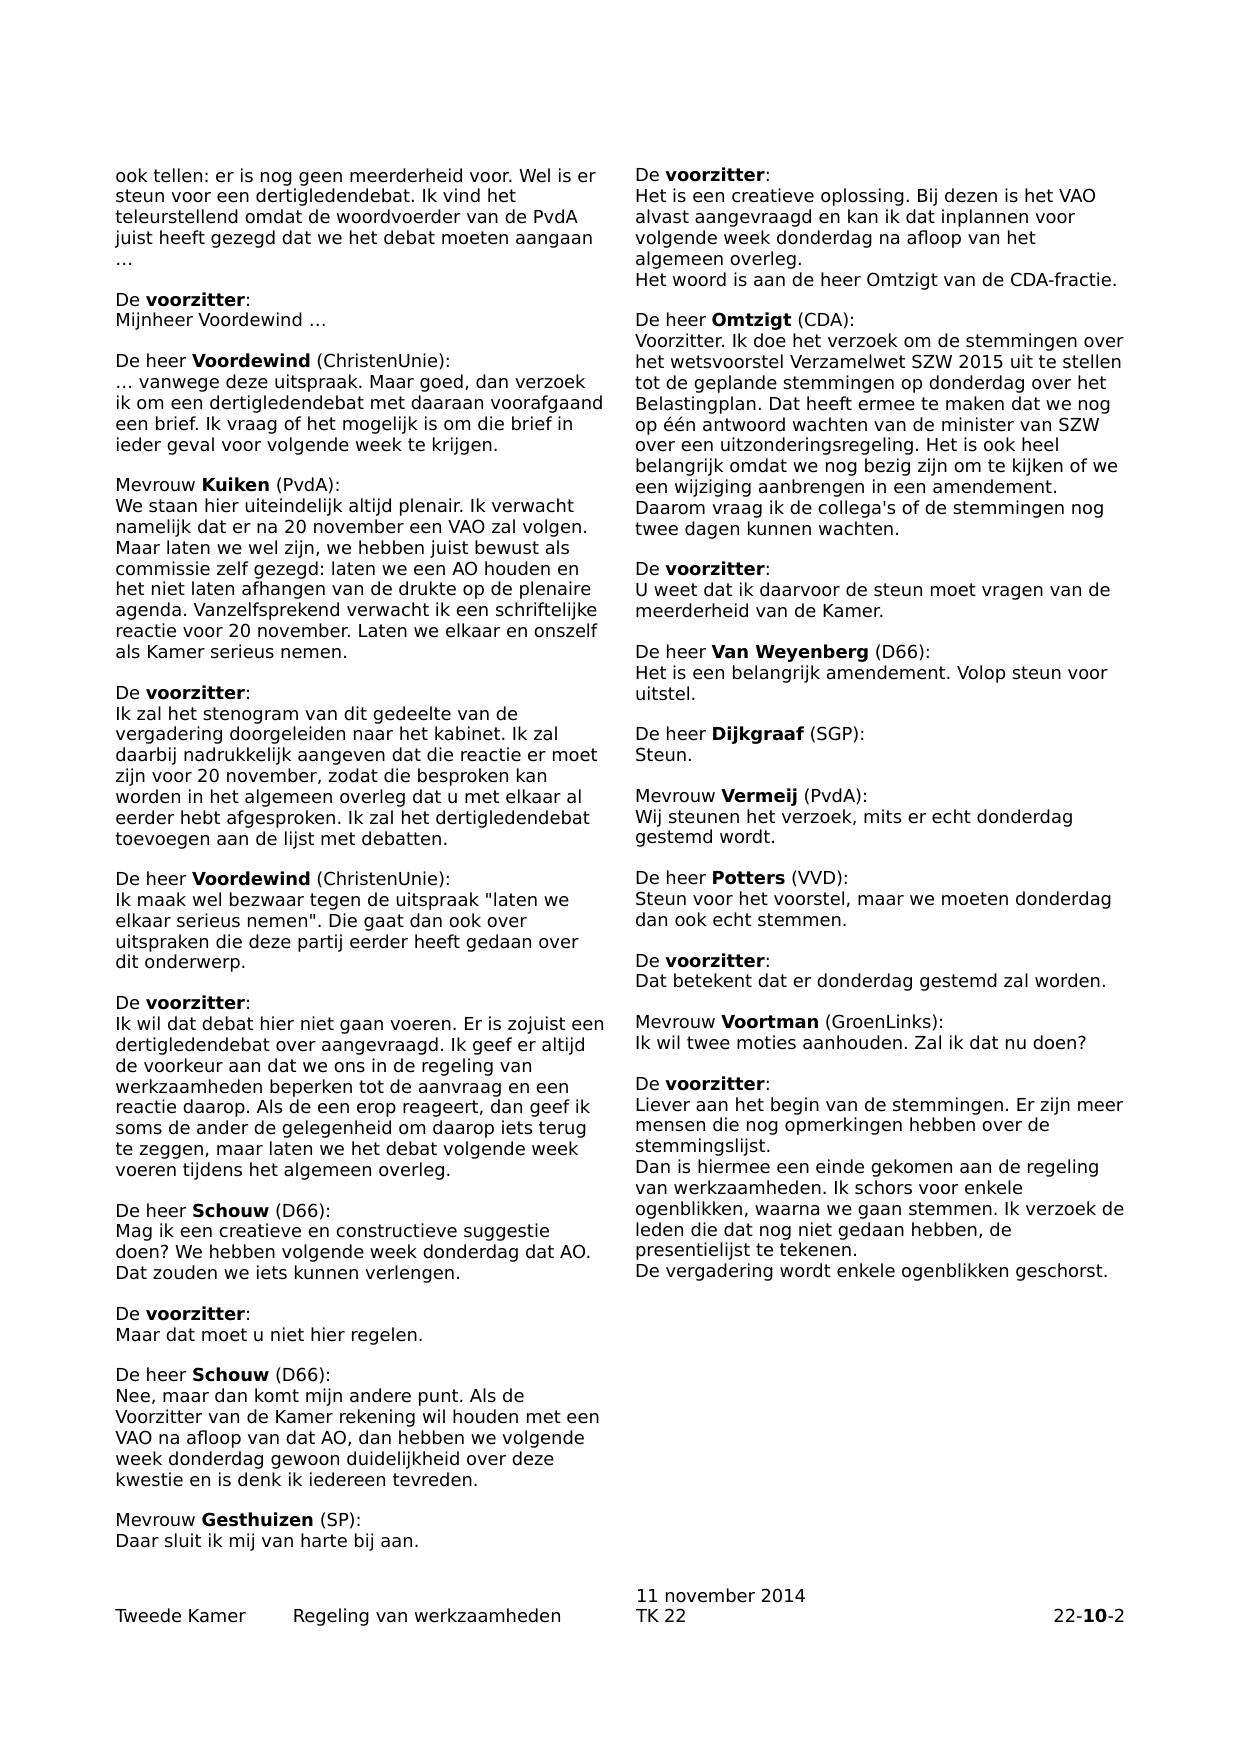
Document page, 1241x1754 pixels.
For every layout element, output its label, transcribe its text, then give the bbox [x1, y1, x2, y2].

text De heer Dijkgraaf (SGP): [635, 724, 1125, 745]
text Dan is hiermee een einde gekomen aan de regeling van werkzaamheden. Ik schors voor enkele ogenblikken, waarna we gaan stemmen. Ik verzoek de leden die dat nog niet gedaan hebben, de presentielijst te tekenen. [635, 1157, 1125, 1261]
text Liever aan het begin van de stemmingen. Er zijn meer mensen die nog opmerkingen hebben over de stemmingslijst. [635, 1094, 1125, 1157]
text Mag ik een creatieve en constructieve suggestie doen? We hebben volgende week donderdag dat AO. Dat zouden we iets kunnen verlengen. [115, 1221, 605, 1284]
text Mijnheer Voordewind … [115, 310, 605, 331]
text We staan hier uiteindelijk altijd plenair. Ik verwacht namelijk dat er na 20 november een VAO zal volgen. Maar laten we wel zijn, we hebben juist bewust als commissie zelf gezegd: laten we een AO houden en het niet laten afhangen van de drukte op de plenaire agenda. Vanzelfsprekend verwacht ik een schriftelijke reactie voor 20 november. Laten we elkaar en onszelf als Kamer serieus nemen. [115, 496, 605, 662]
text Nee, maar dan komt mijn andere punt. Als de Voorzitter van de Kamer rekening wil houden met een VAO na afloop van dat AO, dan hebben we volgende week donderdag gewoon duidelijkheid over deze kwestie en is denk ik iedereen tevreden. [115, 1386, 605, 1490]
text ook tellen: er is nog geen meerderheid voor. Wel is er steun voor een dertigledendebat. Ik vind het teleurstellend omdat de woordvoerder van de PvdA juist heeft gezegd dat we het debat moeten aangaan … [115, 165, 605, 269]
text U weet dat ik daarvoor de steun moet vragen van de meerderheid van de Kamer. [635, 580, 1125, 622]
text Daar sluit ik mij van harte bij aan. [115, 1531, 605, 1552]
text Voorzitter. Ik doe het verzoek om de stemmingen over het wetsvoorstel Verzamelwet SZW 2015 uit te stellen tot de geplande stemmingen op donderdag over het Belastingplan. Dat heeft ermee te maken dat we nog op één antwoord wachten van de minister van SZW over een uitzonderingsregeling. Het is ook heel belangrijk omdat we nog bezig zijn om te kijken of we een wijziging aanbrengen in een amendement. Daarom vraag ik de collega's of de stemmingen nog twee dagen kunnen wachten. [635, 331, 1125, 539]
text De heer Omtzigt (CDA): [635, 310, 1125, 331]
text De voorzitter: [115, 993, 605, 1014]
text De vergadering wordt enkele ogenblikken geschorst. [635, 1261, 1125, 1282]
text Mevrouw Kuiken (PvdA): [115, 475, 605, 496]
text De voorzitter: [635, 950, 1125, 971]
text De voorzitter: [115, 682, 605, 703]
text De heer Voordewind (ChristenUnie): [115, 869, 605, 890]
text De voorzitter: [635, 165, 1125, 186]
text De heer Potters (VVD): [635, 868, 1125, 889]
text Ik wil twee moties aanhouden. Zal ik dat nu doen? [635, 1033, 1125, 1053]
text Mevrouw Gesthuizen (SP): [115, 1510, 605, 1531]
text … vanwege deze uitspraak. Maar goed, dan verzoek ik om een dertigledendebat met daaraan voorafgaand een brief. Ik vraag of het mogelijk is om die brief in ieder geval voor volgende week te krijgen. [115, 372, 605, 455]
text De heer Schouw (D66): [115, 1201, 605, 1221]
text De heer Voordewind (ChristenUnie): [115, 351, 605, 372]
text Steun voor het voorstel, maar we moeten donderdag dan ook echt stemmen. [635, 889, 1125, 930]
text De voorzitter: [635, 1073, 1125, 1094]
text Mevrouw Vermeij (PvdA): [635, 786, 1125, 806]
text De voorzitter: [115, 289, 605, 310]
text Dat betekent dat er donderdag gestemd zal worden. [635, 971, 1125, 992]
text De voorzitter: [635, 559, 1125, 580]
text De heer Van Weyenberg (D66): [635, 642, 1125, 662]
text Het woord is aan de heer Omtzigt van de CDA-fractie. [635, 269, 1125, 290]
text Het is een creatieve oplossing. Bij dezen is het VAO alvast aangevraagd en kan ik dat inplannen voor volgende week donderdag na afloop van het algemeen overleg. [635, 186, 1125, 269]
text Ik zal het stenogram van dit gedeelte van de vergadering doorgeleiden naar het kabinet. Ik zal daarbij nadrukkelijk aangeven dat die reactie er moet zijn voor 20 november, zodat die besproken kan worden in het algemeen overleg dat u met elkaar al eerder hebt afgesproken. Ik zal het dertigledendebat toevoegen aan de lijst met debatten. [115, 703, 605, 849]
text Steun. [635, 745, 1125, 766]
text De heer Schouw (D66): [115, 1365, 605, 1386]
text Ik wil dat debat hier niet gaan voeren. Er is zojuist een dertigledendebat over aangevraagd. Ik geef er altijd de voorkeur aan dat we ons in de regeling van werkzaamheden beperken tot de aanvraag en een reactie daarop. Als de een erop reageert, dan geef ik soms de ander de gelegenheid om daarop iets terug te zeggen, maar laten we het debat volgende week voeren tijdens het algemeen overleg. [115, 1014, 605, 1181]
text Ik maak wel bezwaar tegen de uitspraak "laten we elkaar serieus nemen". Die gaat dan ook over uitspraken die deze partij eerder heeft gedaan over dit onderwerp. [115, 890, 605, 973]
text Wij steunen het verzoek, mits er echt donderdag gestemd wordt. [635, 806, 1125, 848]
text De voorzitter: [115, 1304, 605, 1324]
text Maar dat moet u niet hier regelen. [115, 1324, 605, 1345]
text Het is een belangrijk amendement. Volop steun voor uitstel. [635, 662, 1125, 704]
text Mevrouw Voortman (GroenLinks): [635, 1012, 1125, 1033]
